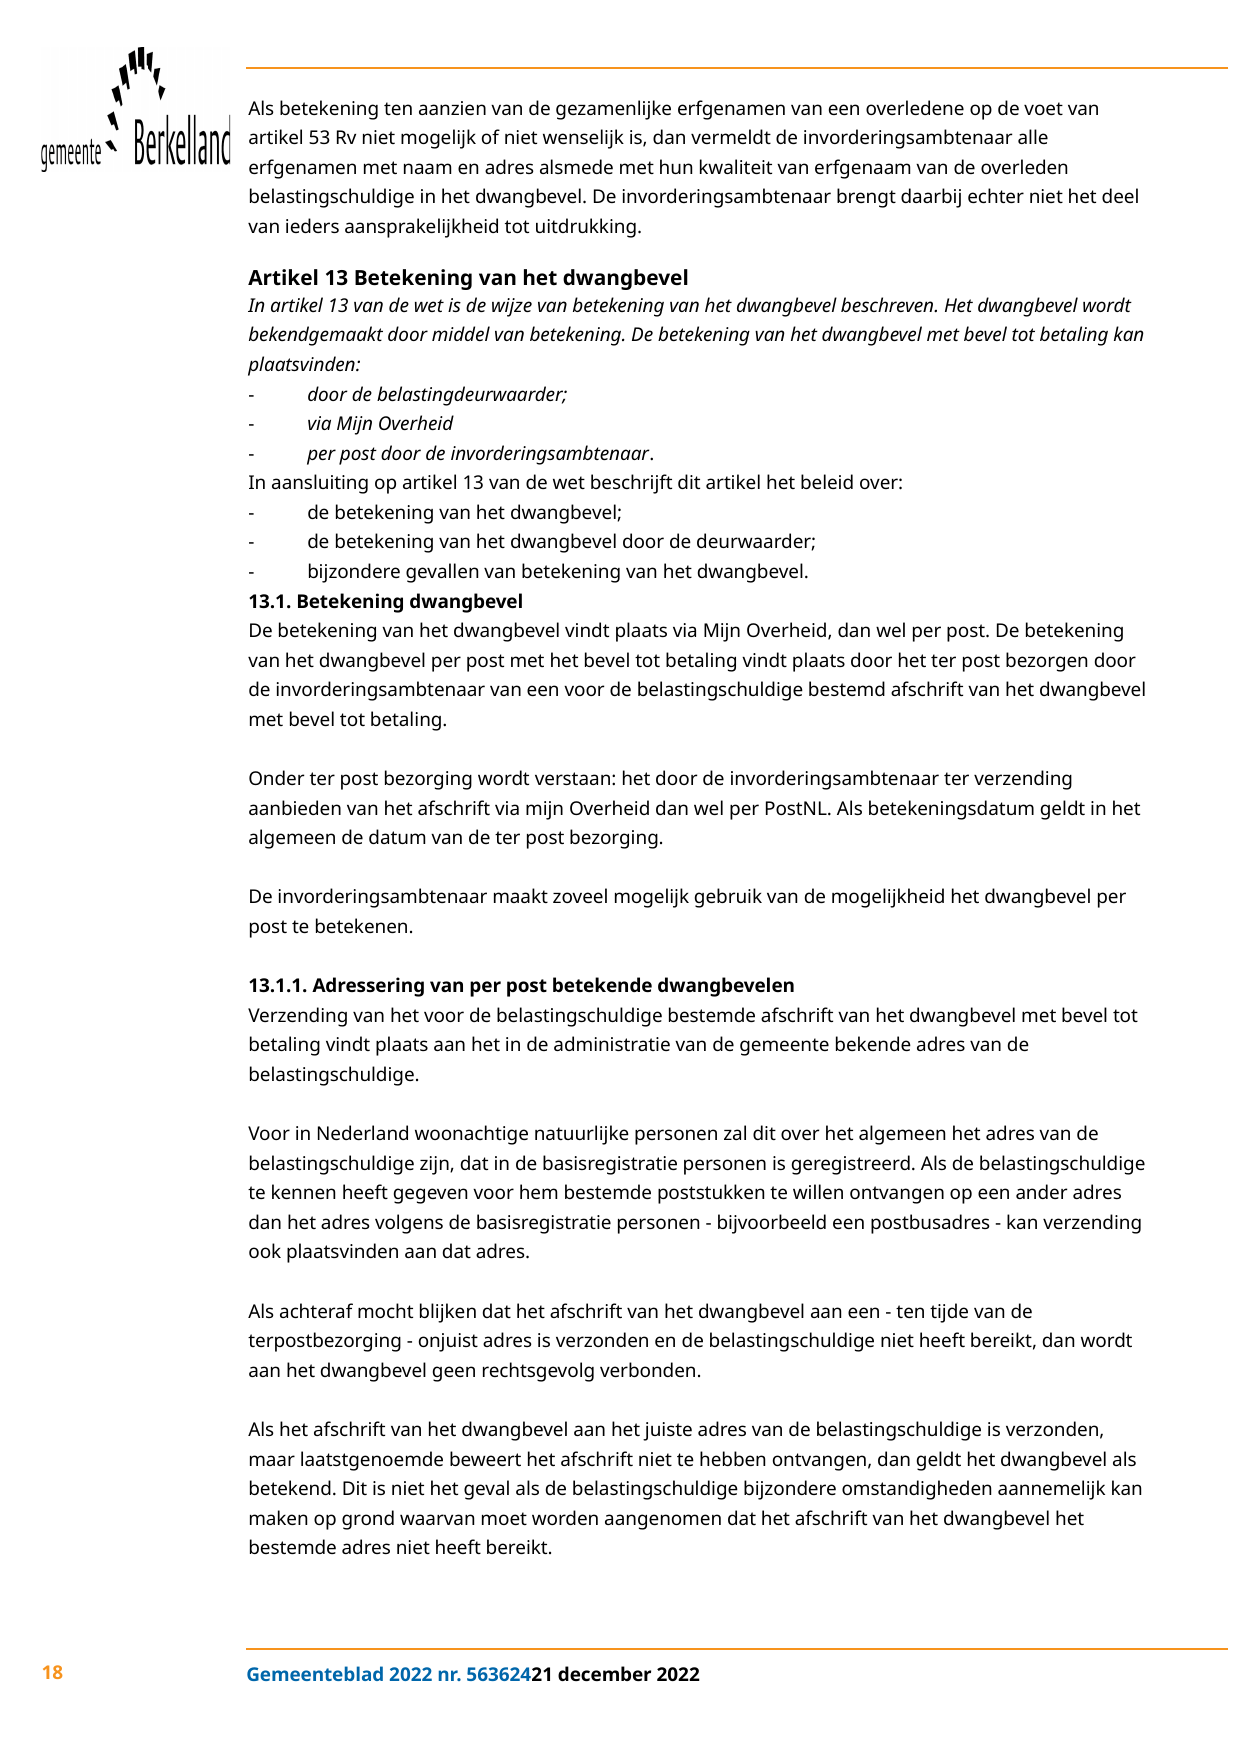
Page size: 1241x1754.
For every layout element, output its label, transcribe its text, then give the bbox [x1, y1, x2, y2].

text In artikel 13 van de wet is de wijze van betekening van het dwangbevel beschreven. Het dwangbevel wordt bekendgemaakt door middel van betekening. De betekening van het dwangbevel met bevel tot betaling kan plaatsvinden: [248, 292, 1152, 377]
text In aansluiting op artikel 13 van de wet beschrijft dit artikel het beleid over: [248, 469, 1152, 495]
list per post door de invorderingsambtenaar. [248, 440, 1152, 466]
list via Mijn Overheid [248, 410, 1152, 436]
text De betekening van het dwangbevel vindt plaats via Mijn Overheid, dan wel per post. De betekening van het dwangbevel per post met het bevel tot betaling vindt plaats door het ter post bezorgen door de invorderingsambtenaar van een voor de belastingschuldige bestemd afschrift van het dwangbevel met bevel tot betaling. [248, 617, 1152, 732]
list de betekening van het dwangbevel door de deurwaarder; [248, 529, 1152, 554]
text Voor in Nederland woonachtige natuurlijke personen zal dit over het algemeen het adres van de belastingschuldige zijn, dat in de basisregistratie personen is geregistreerd. Als de belastingschuldige te kennen heeft gegeven voor hem bestemde poststukken te willen ontvangen op een ander adres dan het adres volgens de basisregistratie personen - bijvoorbeeld een postbusadres - kan verzending ook plaatsvinden aan dat adres. [248, 1120, 1152, 1264]
text Als achteraf mocht blijken dat het afschrift van het dwangbevel aan een - ten tijde van de terpostbezorging - onjuist adres is verzonden en de belastingschuldige niet heeft bereikt, dan wordt aan het dwangbevel geen rechtsgevolg verbonden. [248, 1298, 1152, 1383]
text Als betekening ten aanzien van de gezamenlijke erfgenamen van een overledene op de voet van artikel 53 Rv niet mogelijk of niet wenselijk is, dan vermeldt de invorderingsambtenaar alle erfgenamen met naam en adres alsmede met hun kwaliteit van erfgenaam van de overleden belastingschuldige in het dwangbevel. De invorderingsambtenaar brengt daarbij echter niet het deel van ieders aansprakelijkheid tot uitdrukking. [248, 95, 1152, 239]
text Als het afschrift van het dwangbevel aan het juiste adres van de belastingschuldige is verzonden, maar laatstgenoemde beweert het afschrift niet te hebben ontvangen, dan geldt het dwangbevel als betekend. Dit is niet het geval als de belastingschuldige bijzondere omstandigheden aannemelijk kan maken op grond waarvan moet worden aangenomen dat het afschrift van het dwangbevel het bestemde adres niet heeft bereikt. [248, 1416, 1152, 1560]
list bijzondere gevallen van betekening van het dwangbevel. [248, 558, 1152, 584]
text De invorderingsambtenaar maakt zoveel mogelijk gebruik van de mogelijkheid het dwangbevel per post te betekenen. [248, 884, 1152, 939]
list door de belastingdeurwaarder; [248, 381, 1152, 406]
text Verzending van het voor de belastingschuldige bestemde afschrift van het dwangbevel met bevel tot betaling vindt plaats aan het in de administratie van de gemeente bekende adres van de belastingschuldige. [248, 1002, 1152, 1087]
text Artikel 13 Betekening van het dwangbevel [248, 263, 1152, 292]
list de betekening van het dwangbevel; [248, 499, 1152, 525]
text Onder ter post bezorging wordt verstaan: het door de invorderingsambtenaar ter verzending aanbieden van het afschrift via mijn Overheid dan wel per PostNL. Als betekeningsdatum geldt in het algemeen de datum van de ter post bezorging. [248, 765, 1152, 850]
picture [41, 47, 231, 172]
text 13.1.1. Adressering van per post betekende dwangbevelen [248, 972, 1152, 998]
text 13.1. Betekening dwangbevel [248, 588, 1152, 613]
